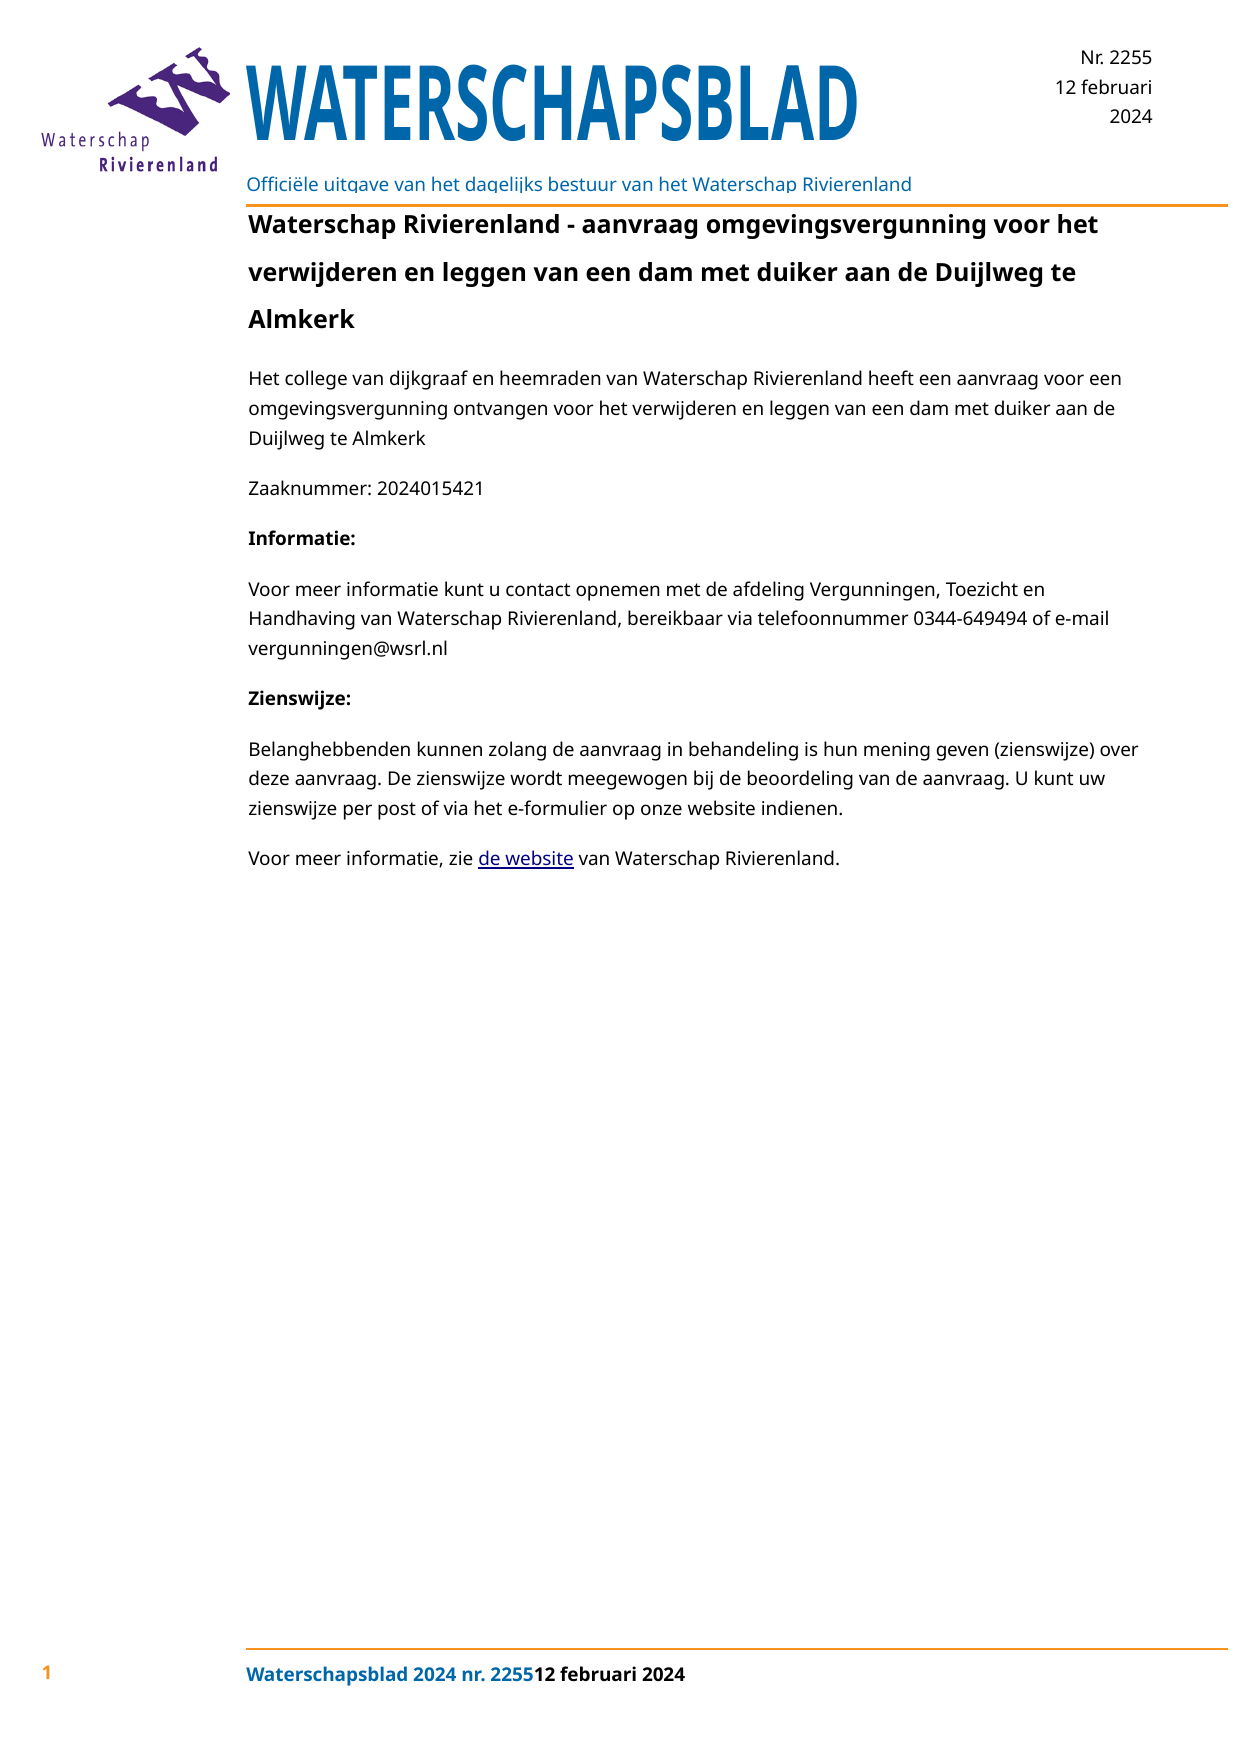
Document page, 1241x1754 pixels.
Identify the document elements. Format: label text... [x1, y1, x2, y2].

text Belanghebbenden kunnen zolang de aanvraag in behandeling is hun mening geven (zienswijze) over deze aanvraag. De zienswijze wordt meegewogen bij de beoordeling van de aanvraag. U kunt uw zienswijze per post of via het e-formulier op onze website indienen. [248, 736, 1152, 821]
text Waterschap Rivierenland - aanvraag omgevingsvergunning voor het verwijderen en leggen van een dam met duiker aan de Duijlweg te Almkerk [248, 207, 1152, 336]
text Voor meer informatie, zie de website van Waterschap Rivierenland. [248, 846, 1152, 871]
text Voor meer informatie kunt u contact opnemen met de afdeling Vergunningen, Toezicht en Handhaving van Waterschap Rivierenland, bereikbaar via telefoonnummer 0344-649494 of e-mail vergunningen@wsrl.nl [248, 576, 1152, 661]
text Informatie: [248, 526, 1152, 551]
picture [41, 47, 231, 172]
text Zienswijze: [248, 686, 1152, 711]
text Zaaknummer: 2024015421 [248, 475, 1152, 501]
text Het college van dijkgraaf en heemraden van Waterschap Rivierenland heeft een aanvraag voor een omgevingsvergunning ontvangen voor het verwijderen en leggen van een dam met duiker aan de Duijlweg te Almkerk [248, 366, 1152, 450]
